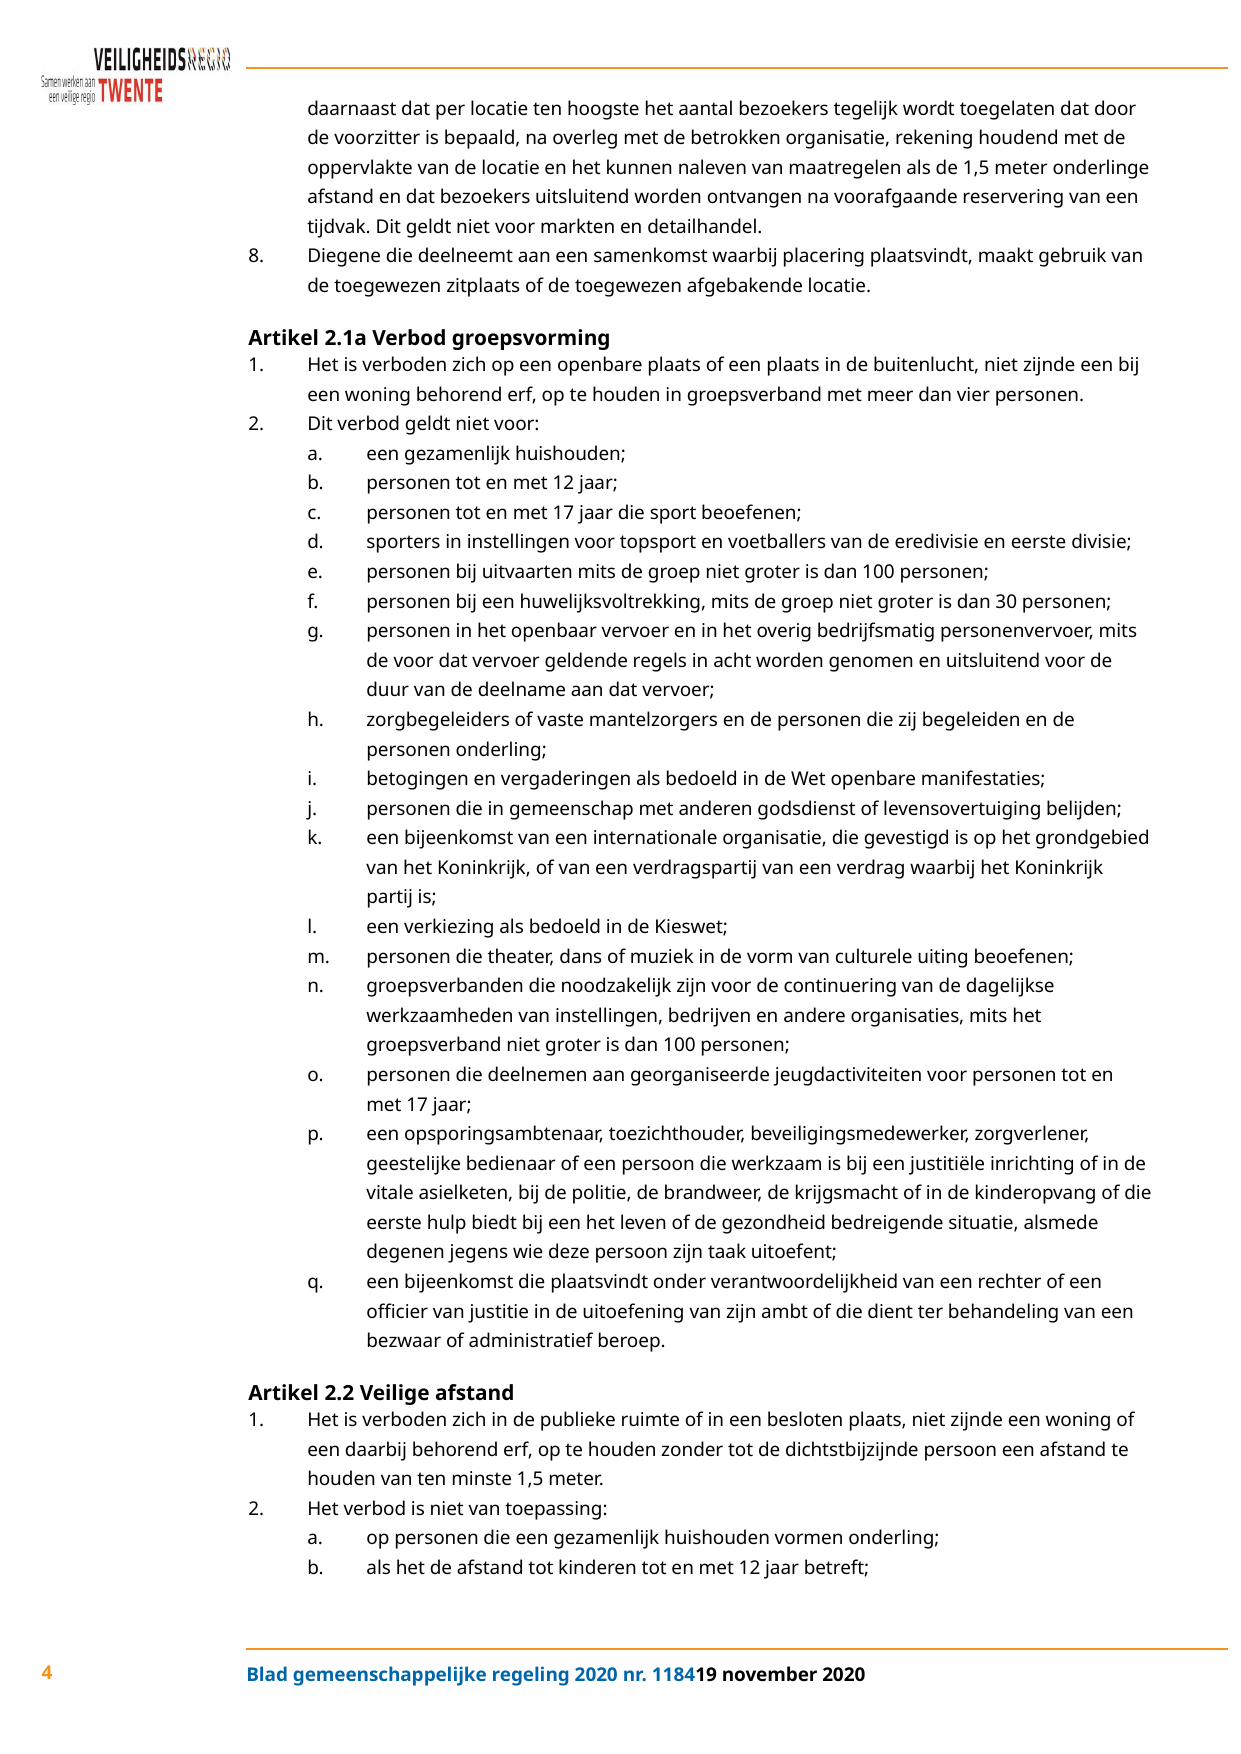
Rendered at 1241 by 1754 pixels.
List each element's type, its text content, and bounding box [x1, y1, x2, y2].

list een opsporingsambtenaar, toezichthouder, beveiligingsmedewerker, zorgverlener, geestelijke bedienaar of een persoon die werkzaam is bij een justitiële inrichting of in de vitale asielketen, bij de politie, de brandweer, de krijgsmacht of in de kinderopvang of die eerste hulp biedt bij een het leven of de gezondheid bedreigende situatie, alsmede degenen jegens wie deze persoon zijn taak uitoefent; [307, 1120, 1152, 1264]
list betogingen en vergaderingen als bedoeld in de Wet openbare manifestaties; [307, 765, 1152, 791]
text Artikel 2.2 Veilige afstand [248, 1378, 1152, 1406]
list Het verbod is niet van toepassing: [248, 1495, 1152, 1521]
list personen tot en met 17 jaar die sport beoefenen; [307, 499, 1152, 525]
list een bijeenkomst die plaatsvindt onder verantwoordelijkheid van een rechter of een officier van justitie in de uitoefening van zijn ambt of die dient ter behandeling van een bezwaar of administratief beroep. [307, 1268, 1152, 1353]
text Artikel 2.1a Verbod groepsvorming [248, 323, 1152, 351]
list op personen die een gezamenlijk huishouden vormen onderling; [307, 1524, 1152, 1550]
list personen bij uitvaarten mits de groep niet groter is dan 100 personen; [307, 558, 1152, 584]
list personen bij een huwelijksvoltrekking, mits de groep niet groter is dan 30 personen; [307, 588, 1152, 613]
list personen die theater, dans of muziek in de vorm van culturele uiting beoefenen; [307, 943, 1152, 968]
list Diegene die deelneemt aan een samenkomst waarbij placering plaatsvindt, maakt gebruik van de toegewezen zitplaats of de toegewezen afgebakende locatie. [248, 243, 1152, 298]
picture [41, 47, 231, 172]
list Het is verboden zich op een openbare plaats of een plaats in de buitenlucht, niet zijnde een bij een woning behorend erf, op te houden in groepsverband met meer dan vier personen. [248, 351, 1152, 406]
list groepsverbanden die noodzakelijk zijn voor de continuering van de dagelijkse werkzaamheden van instellingen, bedrijven en andere organisaties, mits het groepsverband niet groter is dan 100 personen; [307, 972, 1152, 1057]
list als het de afstand tot kinderen tot en met 12 jaar betreft; [307, 1554, 1152, 1580]
list Het is verboden zich in de publieke ruimte of in een besloten plaats, niet zijnde een woning of een daarbij behorend erf, op te houden zonder tot de dichtstbijzijnde persoon een afstand te houden van ten minste 1,5 meter. [248, 1406, 1152, 1491]
list een bijeenkomst van een internationale organisatie, die gevestigd is op het grondgebied van het Koninkrijk, of van een verdragspartij van een verdrag waarbij het Koninkrijk partij is; [307, 824, 1152, 909]
list personen die deelnemen aan georganiseerde jeugdactiviteiten voor personen tot en met 17 jaar; [307, 1061, 1152, 1116]
list personen in het openbaar vervoer en in het overig bedrijfsmatig personenvervoer, mits de voor dat vervoer geldende regels in acht worden genomen en uitsluitend voor de duur van de deelname aan dat vervoer; [307, 617, 1152, 702]
list Dit verbod geldt niet voor: [248, 410, 1152, 436]
list personen die in gemeenschap met anderen godsdienst of levensovertuiging belijden; [307, 795, 1152, 821]
list sporters in instellingen voor topsport en voetballers van de eredivisie en eerste divisie; [307, 529, 1152, 554]
list zorgbegeleiders of vaste mantelzorgers en de personen die zij begeleiden en de personen onderling; [307, 706, 1152, 761]
list een verkiezing als bedoeld in de Kieswet; [307, 913, 1152, 939]
list personen tot en met 12 jaar; [307, 469, 1152, 495]
list daarnaast dat per locatie ten hoogste het aantal bezoekers tegelijk wordt toegelaten dat door de voorzitter is bepaald, na overleg met de betrokken organisatie, rekening houdend met de oppervlakte van de locatie en het kunnen naleven van maatregelen als de 1,5 meter onderlinge afstand en dat bezoekers uitsluitend worden ontvangen na voorafgaande reservering van een tijdvak. Dit geldt niet voor markten en detailhandel. [248, 95, 1152, 239]
list een gezamenlijk huishouden; [307, 440, 1152, 466]
